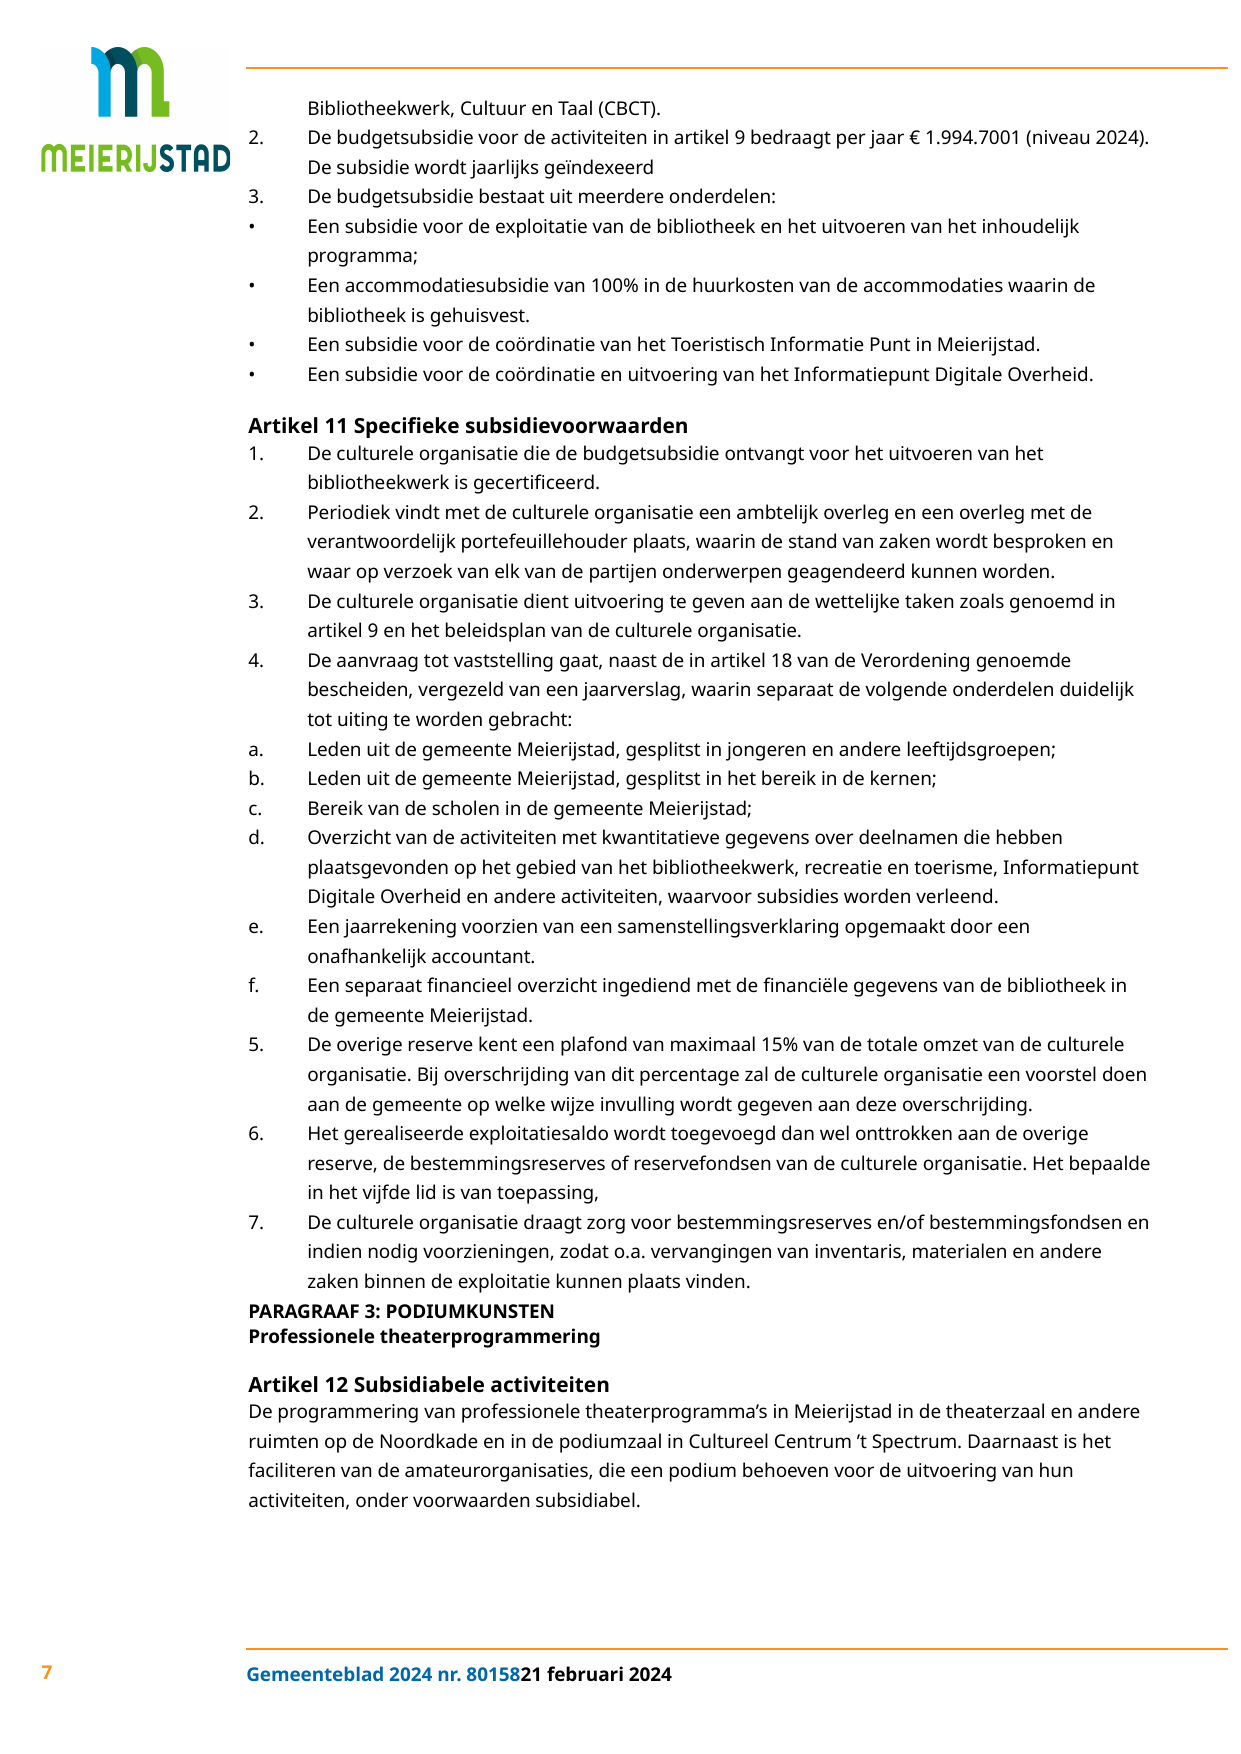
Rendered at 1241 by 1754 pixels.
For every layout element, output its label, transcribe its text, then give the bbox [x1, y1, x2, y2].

text Artikel 12 Subsidiabele activiteiten [248, 1370, 1152, 1398]
list De culturele organisatie die de budgetsubsidie ontvangt voor het uitvoeren van het bibliotheekwerk is gecertificeerd. [248, 440, 1152, 495]
list Bereik van de scholen in de gemeente Meierijstad; [248, 795, 1152, 821]
text Artikel 11 Specifieke subsidievoorwaarden [248, 411, 1152, 440]
list De overige reserve kent een plafond van maximaal 15% van de totale omzet van de culturele organisatie. Bij overschrijding van dit percentage zal de culturele organisatie een voorstel doen aan de gemeente op welke wijze invulling wordt gegeven aan deze overschrijding. [248, 1032, 1152, 1116]
list Het gerealiseerde exploitatiesaldo wordt toegevoegd dan wel onttrokken aan de overige reserve, de bestemmingsreserves of reservefondsen van de culturele organisatie. Het bepaalde in het vijfde lid is van toepassing, [248, 1120, 1152, 1205]
list De culturele organisatie dient uitvoering te geven aan de wettelijke taken zoals genoemd in artikel 9 en het beleidsplan van de culturele organisatie. [248, 588, 1152, 643]
list Een accommodatiesubsidie van 100% in de huurkosten van de accommodaties waarin de bibliotheek is gehuisvest. [248, 272, 1152, 328]
list Periodiek vindt met de culturele organisatie een ambtelijk overleg en een overleg met de verantwoordelijk portefeuillehouder plaats, waarin de stand van zaken wordt besproken en waar op verzoek van elk van de partijen onderwerpen geagendeerd kunnen worden. [248, 499, 1152, 584]
list Leden uit de gemeente Meierijstad, gesplitst in jongeren en andere leeftijdsgroepen; [248, 736, 1152, 761]
text Professionele theaterprogrammering [248, 1323, 1152, 1349]
list De aanvraag tot vaststelling gaat, naast de in artikel 18 van de Verordening genoemde bescheiden, vergezeld van een jaarverslag, waarin separaat de volgende onderdelen duidelijk tot uiting te worden gebracht: [248, 647, 1152, 732]
list Bibliotheekwerk, Cultuur en Taal (CBCT). [248, 95, 1152, 121]
list De budgetsubsidie bestaat uit meerdere onderdelen: [248, 183, 1152, 209]
list De culturele organisatie draagt zorg voor bestemmingsreserves en/of bestemmingsfondsen en indien nodig voorzieningen, zodat o.a. vervangingen van inventaris, materialen en andere zaken binnen de exploitatie kunnen plaats vinden. [248, 1209, 1152, 1294]
list Een subsidie voor de exploitatie van de bibliotheek en het uitvoeren van het inhoudelijk programma; [248, 213, 1152, 268]
list Een subsidie voor de coördinatie en uitvoering van het Informatiepunt Digitale Overheid. [248, 361, 1152, 387]
list Een subsidie voor de coördinatie van het Toeristisch Informatie Punt in Meierijstad. [248, 331, 1152, 357]
list Overzicht van de activiteiten met kwantitatieve gegevens over deelnamen die hebben plaatsgevonden op het gebied van het bibliotheekwerk, recreatie en toerisme, Informatiepunt Digitale Overheid en andere activiteiten, waarvoor subsidies worden verleend. [248, 824, 1152, 909]
text De programmering van professionele theaterprogramma’s in Meierijstad in de theaterzaal en andere ruimten op de Noordkade en in de podiumzaal in Cultureel Centrum ’t Spectrum. Daarnaast is het faciliteren van de amateurorganisaties, die een podium behoeven voor de uitvoering van hun activiteiten, onder voorwaarden subsidiabel. [248, 1398, 1152, 1513]
list De budgetsubsidie voor de activiteiten in artikel 9 bedraagt per jaar € 1.994.7001 (niveau 2024). De subsidie wordt jaarlijks geïndexeerd [248, 124, 1152, 180]
list Leden uit de gemeente Meierijstad, gesplitst in het bereik in de kernen; [248, 765, 1152, 791]
list Een jaarrekening voorzien van een samenstellingsverklaring opgemaakt door een onafhankelijk accountant. [248, 913, 1152, 968]
list Een separaat financieel overzicht ingediend met de financiële gegevens van de bibliotheek in de gemeente Meierijstad. [248, 972, 1152, 1028]
text PARAGRAAF 3: PODIUMKUNSTEN [248, 1298, 1152, 1323]
picture [41, 47, 231, 172]
